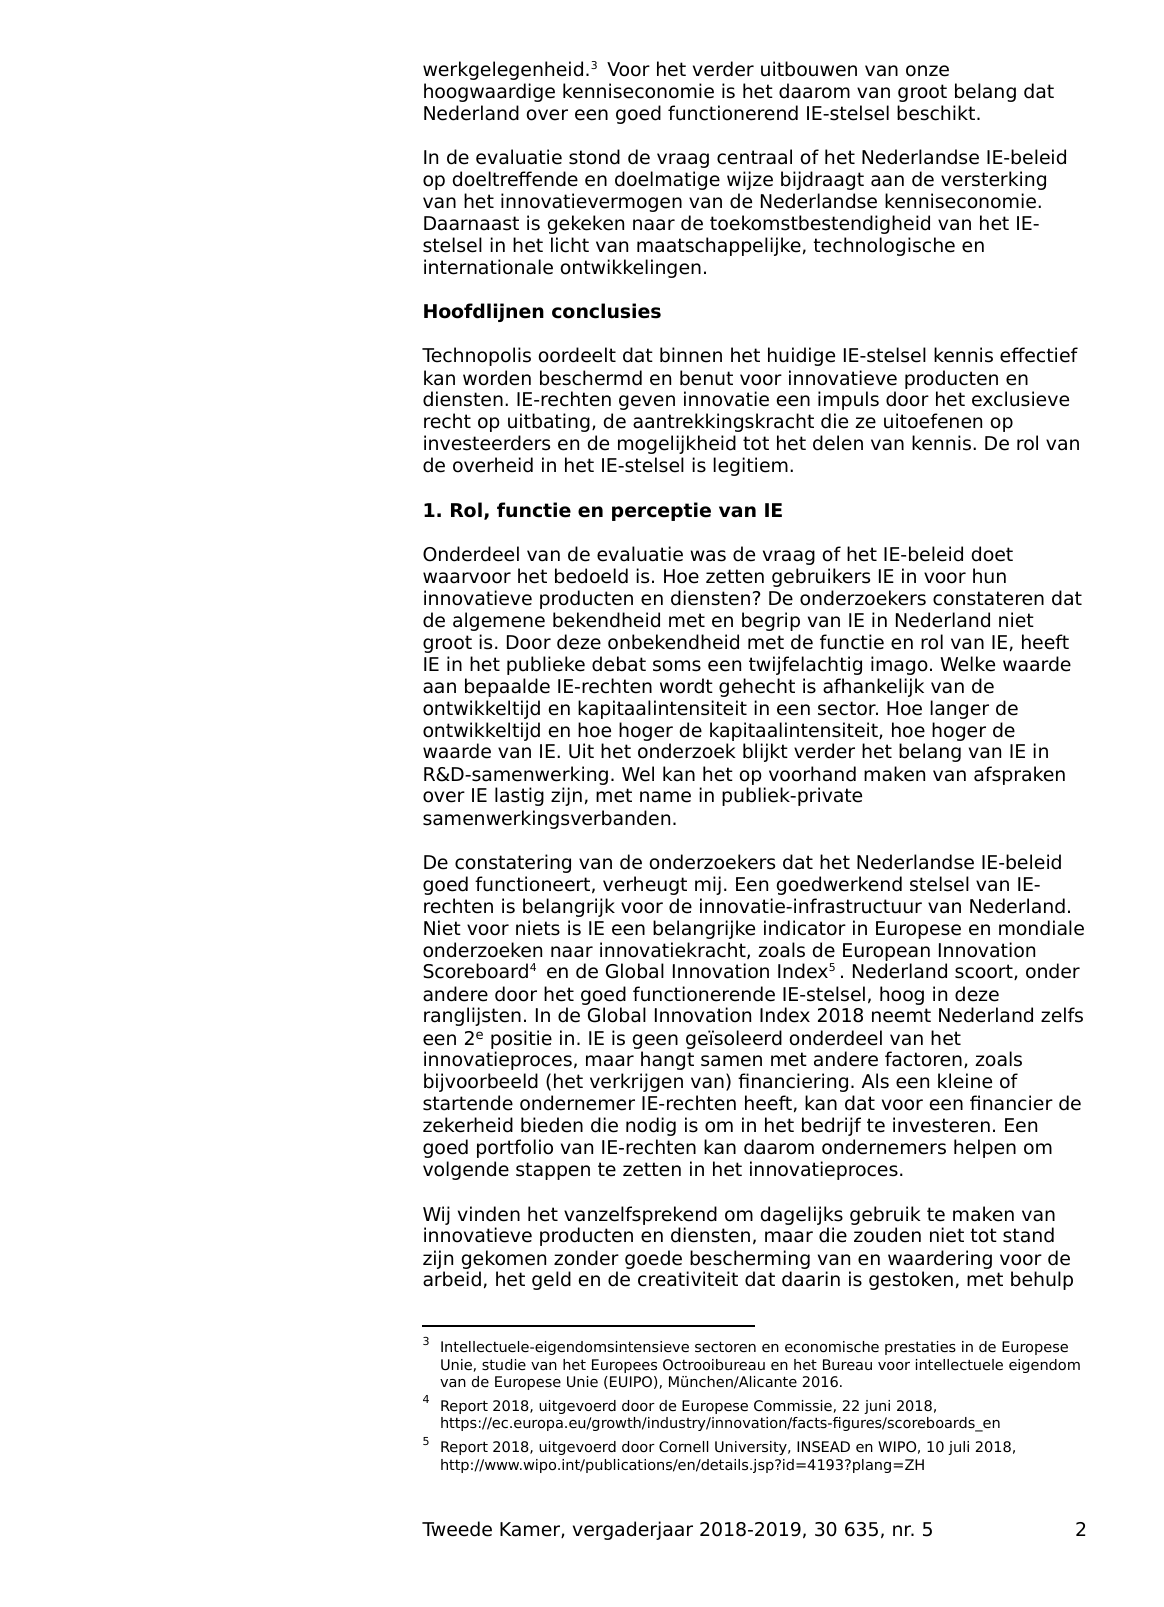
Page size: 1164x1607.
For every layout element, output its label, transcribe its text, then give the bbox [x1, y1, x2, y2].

subtitle Hoofdlijnen conclusies [422, 301, 1087, 323]
text Report 2018, uitgevoerd door de Europese Commissie, 22 juni 2018, https://ec.europa.eu/growth/industry/innovation/facts-figures/scoreboards_en [422, 1393, 1087, 1432]
text Report 2018, uitgevoerd door Cornell University, INSEAD en WIPO, 10 juli 2018, http://www.wipo.int/publications/en/details.jsp?id=4193?plang=ZH [422, 1435, 1087, 1474]
text In de evaluatie stond de vraag centraal of het Nederlandse IE-beleid op doeltreffende en doelmatige wijze bijdraagt aan de versterking van het innovatievermogen van de Nederlandse kenniseconomie. Daarnaast is gekeken naar de toekomstbestendigheid van het IE-stelsel in het licht van maatschappelijke, technologische en internationale ontwikkelingen. [422, 147, 1087, 279]
text Onderdeel van de evaluatie was de vraag of het IE-beleid doet waarvoor het bedoeld is. Hoe zetten gebruikers IE in voor hun innovatieve producten en diensten? De onderzoekers constateren dat de algemene bekendheid met en begrip van IE in Nederland niet groot is. Door deze onbekendheid met de functie en rol van IE, heeft IE in het publieke debat soms een twijfelachtig imago. Welke waarde aan bepaalde IE-rechten wordt gehecht is afhankelijk van de ontwikkeltijd en kapitaalintensiteit in een sector. Hoe langer de ontwikkeltijd en hoe hoger de kapitaalintensiteit, hoe hoger de waarde van IE. Uit het onderzoek blijkt verder het belang van IE in R&D-samenwerking. Wel kan het op voorhand maken van afspraken over IE lastig zijn, met name in publiek-private samenwerkingsverbanden. [422, 544, 1087, 829]
subtitle 1. Rol, functie en perceptie van IE [422, 499, 1087, 521]
text Technopolis oordeelt dat binnen het huidige IE-stelsel kennis effectief kan worden beschermd en benut voor innovatieve producten en diensten. IE-rechten geven innovatie een impuls door het exclusieve recht op uitbating, de aantrekkingskracht die ze uitoefenen op investeerders en de mogelijkheid tot het delen van kennis. De rol van de overheid in het IE-stelsel is legitiem. [422, 345, 1087, 477]
text De constatering van de onderzoekers dat het Nederlandse IE-beleid goed functioneert, verheugt mij. Een goedwerkend stelsel van IE-rechten is belangrijk voor de innovatie-infrastructuur van Nederland. Niet voor niets is IE een belangrijke indicator in Europese en mondiale onderzoeken naar innovatiekracht, zoals de European Innovation Scoreboard en de Global Innovation Index. Nederland scoort, onder andere door het goed functionerende IE-stelsel, hoog in deze ranglijsten. In de Global Innovation Index 2018 neemt Nederland zelfs een 2e positie in. IE is geen geïsoleerd onderdeel van het innovatieproces, maar hangt samen met andere factoren, zoals bijvoorbeeld (het verkrijgen van) financiering. Als een kleine of startende ondernemer IE-rechten heeft, kan dat voor een financier de zekerheid bieden die nodig is om in het bedrijf te investeren. Een goed portfolio van IE-rechten kan daarom ondernemers helpen om volgende stappen te zetten in het innovatieproces. [422, 852, 1087, 1181]
text Intellectuele-eigendomsintensieve sectoren en economische prestaties in de Europese Unie, studie van het Europees Octrooibureau en het Bureau voor intellectuele eigendom van de Europese Unie (EUIPO), München/Alicante 2016. [422, 1335, 1087, 1391]
text werkgelegenheid. Voor het verder uitbouwen van onze hoogwaardige kenniseconomie is het daarom van groot belang dat Nederland over een goed functionerend IE-stelsel beschikt. [422, 59, 1087, 125]
text Wij vinden het vanzelfsprekend om dagelijks gebruik te maken van innovatieve producten en diensten, maar die zouden niet tot stand zijn gekomen zonder goede bescherming van en waardering voor de arbeid, het geld en de creativiteit dat daarin is gestoken, met behulp [422, 1203, 1087, 1291]
